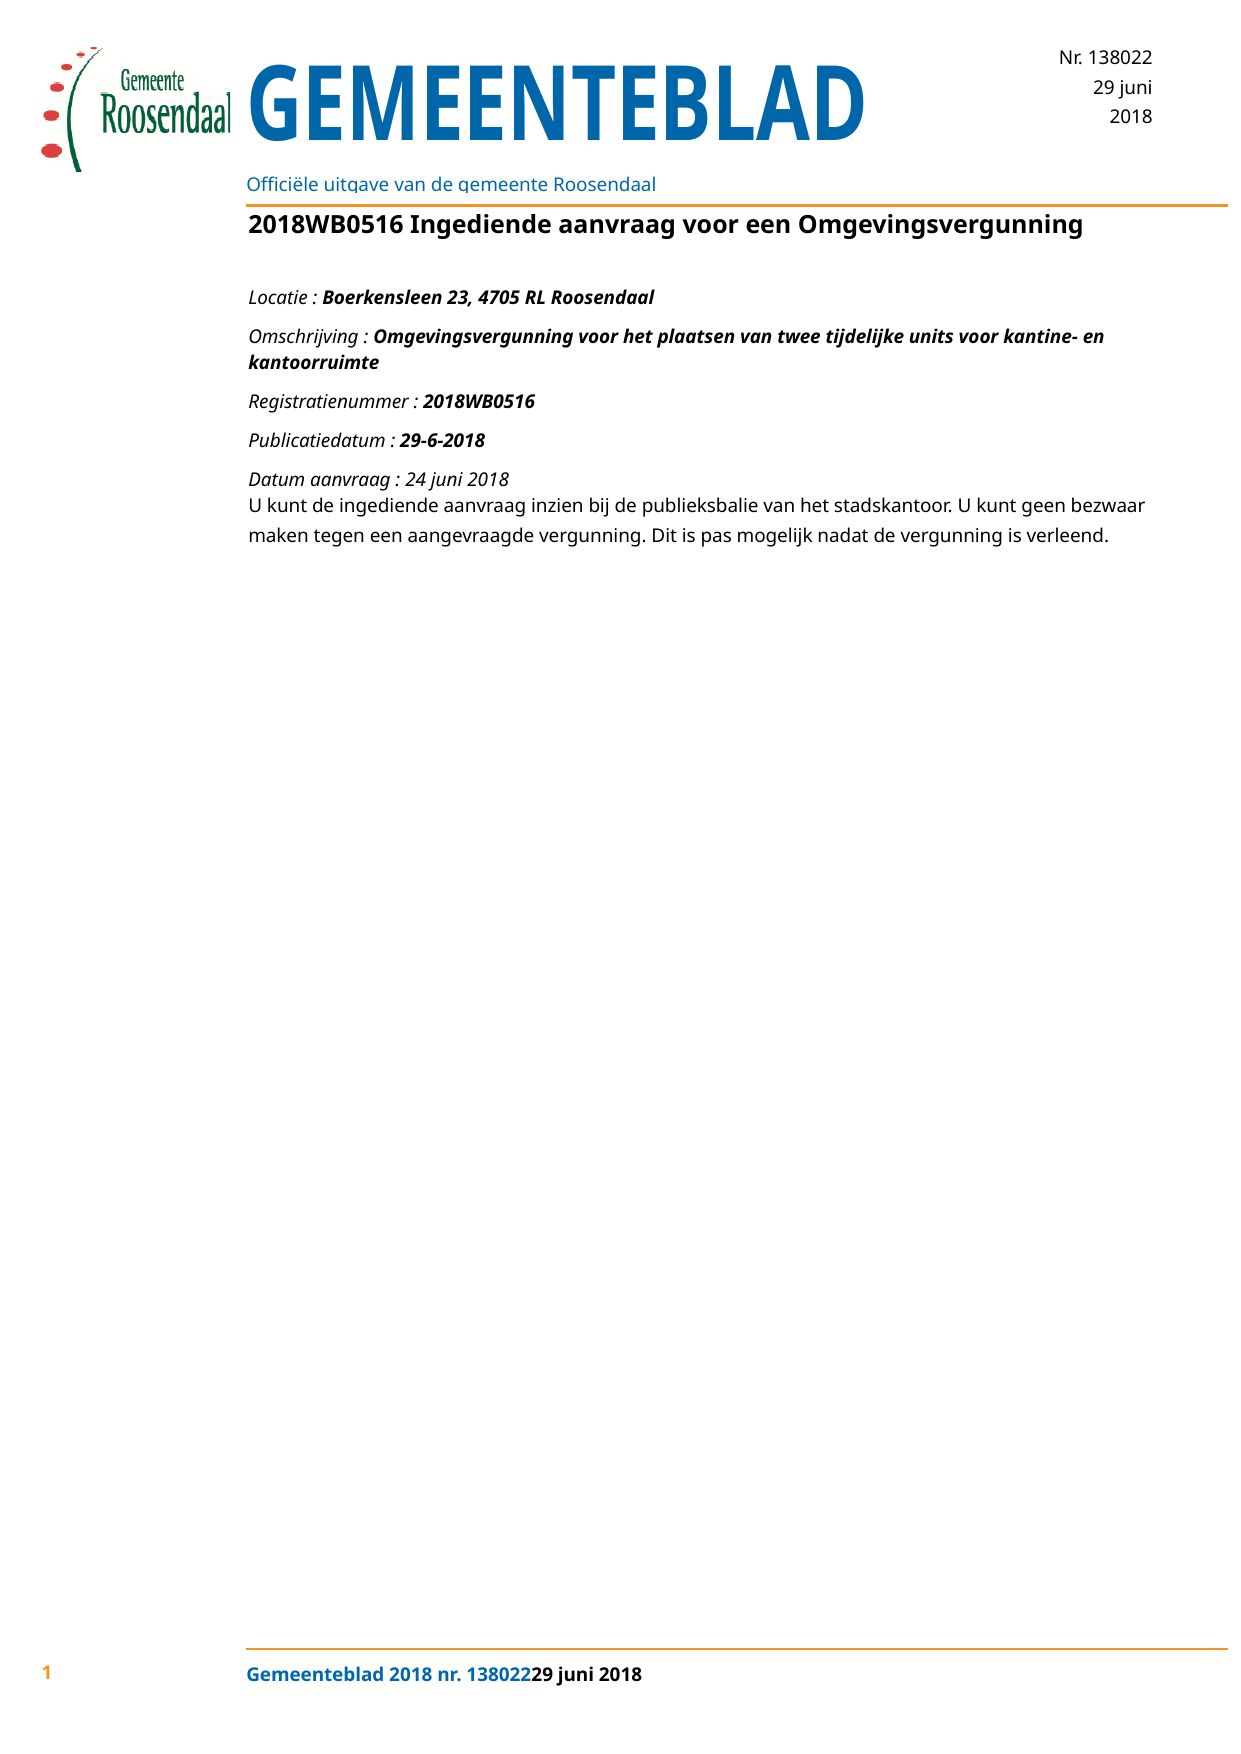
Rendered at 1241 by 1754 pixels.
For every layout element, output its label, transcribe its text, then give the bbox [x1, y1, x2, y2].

text U kunt de ingediende aanvraag inzien bij de publieksbalie van het stadskantoor. U kunt geen bezwaar maken tegen een aangevraagde vergunning. Dit is pas mogelijk nadat de vergunning is verleend. [248, 492, 1152, 548]
text Datum aanvraag : 24 juni 2018 [248, 467, 1152, 492]
text Locatie : Boerkensleen 23, 4705 RL Roosendaal [248, 284, 1152, 309]
picture [41, 47, 231, 172]
text 2018WB0516 Ingediende aanvraag voor een Omgevingsvergunning [248, 207, 1152, 241]
text Omschrijving : Omgevingsvergunning voor het plaatsen van twee tijdelijke units voor kantine- en kantoorruimte [248, 323, 1152, 374]
text Registratienummer : 2018WB0516 [248, 388, 1152, 414]
text Publicatiedatum : 29-6-2018 [248, 427, 1152, 453]
